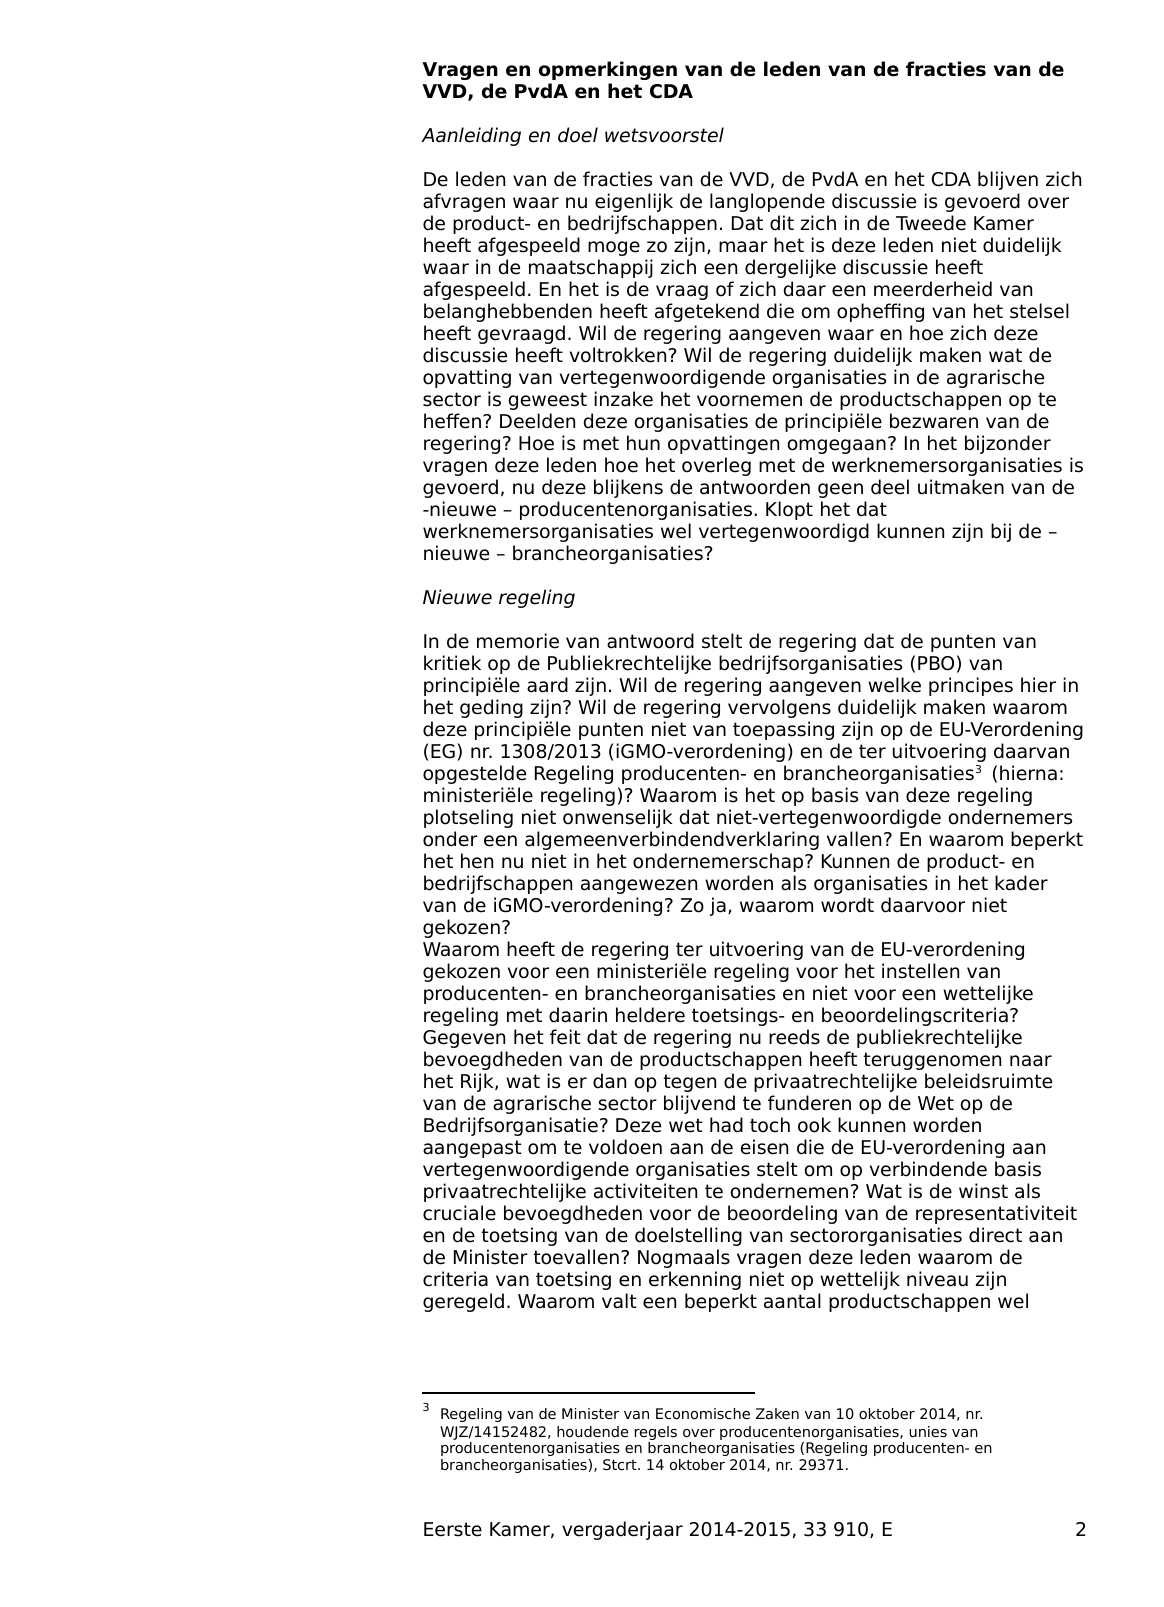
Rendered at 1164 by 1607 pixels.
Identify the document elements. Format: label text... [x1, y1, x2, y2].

subtitle Vragen en opmerkingen van de leden van de fracties van de VVD, de PvdA en het CDA [422, 59, 1087, 103]
text Waarom heeft de regering ter uitvoering van de EU-verordening gekozen voor een ministeriële regeling voor het instellen van producenten- en brancheorganisaties en niet voor een wettelijke regeling met daarin heldere toetsings- en beoordelingscriteria? Gegeven het feit dat de regering nu reeds de publiekrechtelijke bevoegdheden van de productschappen heeft teruggenomen naar het Rijk, wat is er dan op tegen de privaatrechtelijke beleidsruimte van de agrarische sector blijvend te funderen op de Wet op de Bedrijfsorganisatie? Deze wet had toch ook kunnen worden aangepast om te voldoen aan de eisen die de EU-verordening aan vertegenwoordigende organisaties stelt om op verbindende basis privaatrechtelijke activiteiten te ondernemen? Wat is de winst als cruciale bevoegdheden voor de beoordeling van de representativiteit en de toetsing van de doelstelling van sectororganisaties direct aan de Minister toevallen? Nogmaals vragen deze leden waarom de criteria van toetsing en erkenning niet op wettelijk niveau zijn geregeld. Waarom valt een beperkt aantal productschappen wel [422, 939, 1087, 1313]
subtitle Nieuwe regeling [422, 587, 1087, 609]
text De leden van de fracties van de VVD, de PvdA en het CDA blijven zich afvragen waar nu eigenlijk de langlopende discussie is gevoerd over de product- en bedrijfschappen. Dat dit zich in de Tweede Kamer heeft afgespeeld moge zo zijn, maar het is deze leden niet duidelijk waar in de maatschappij zich een dergelijke discussie heeft afgespeeld. En het is de vraag of zich daar een meerderheid van belanghebbenden heeft afgetekend die om opheffing van het stelsel heeft gevraagd. Wil de regering aangeven waar en hoe zich deze discussie heeft voltrokken? Wil de regering duidelijk maken wat de opvatting van vertegenwoordigende organisaties in de agrarische sector is geweest inzake het voornemen de productschappen op te heffen? Deelden deze organisaties de principiële bezwaren van de regering? Hoe is met hun opvattingen omgegaan? In het bijzonder vragen deze leden hoe het overleg met de werknemersorganisaties is gevoerd, nu deze blijkens de antwoorden geen deel uitmaken van de -nieuwe – producentenorganisaties. Klopt het dat werknemersorganisaties wel vertegenwoordigd kunnen zijn bij de – nieuwe – brancheorganisaties? [422, 169, 1087, 565]
text In de memorie van antwoord stelt de regering dat de punten van kritiek op de Publiekrechtelijke bedrijfsorganisaties (PBO) van principiële aard zijn. Wil de regering aangeven welke principes hier in het geding zijn? Wil de regering vervolgens duidelijk maken waarom deze principiële punten niet van toepassing zijn op de EU-Verordening (EG) nr. 1308/2013 (iGMO-verordening) en de ter uitvoering daarvan opgestelde Regeling producenten- en brancheorganisaties (hierna: ministeriële regeling)? Waarom is het op basis van deze regeling plotseling niet onwenselijk dat niet-vertegenwoordigde ondernemers onder een algemeenverbindendverklaring vallen? En waarom beperkt het hen nu niet in het ondernemerschap? Kunnen de product- en bedrijfschappen aangewezen worden als organisaties in het kader van de iGMO-verordening? Zo ja, waarom wordt daarvoor niet gekozen? [422, 631, 1087, 939]
text Regeling van de Minister van Economische Zaken van 10 oktober 2014, nr. WJZ/14152482, houdende regels over producentenorganisaties, unies van producentenorganisaties en brancheorganisaties (Regeling producenten- en brancheorganisaties), Stcrt. 14 oktober 2014, nr. 29371. [422, 1402, 1087, 1474]
subtitle Aanleiding en doel wetsvoorstel [422, 125, 1087, 147]
